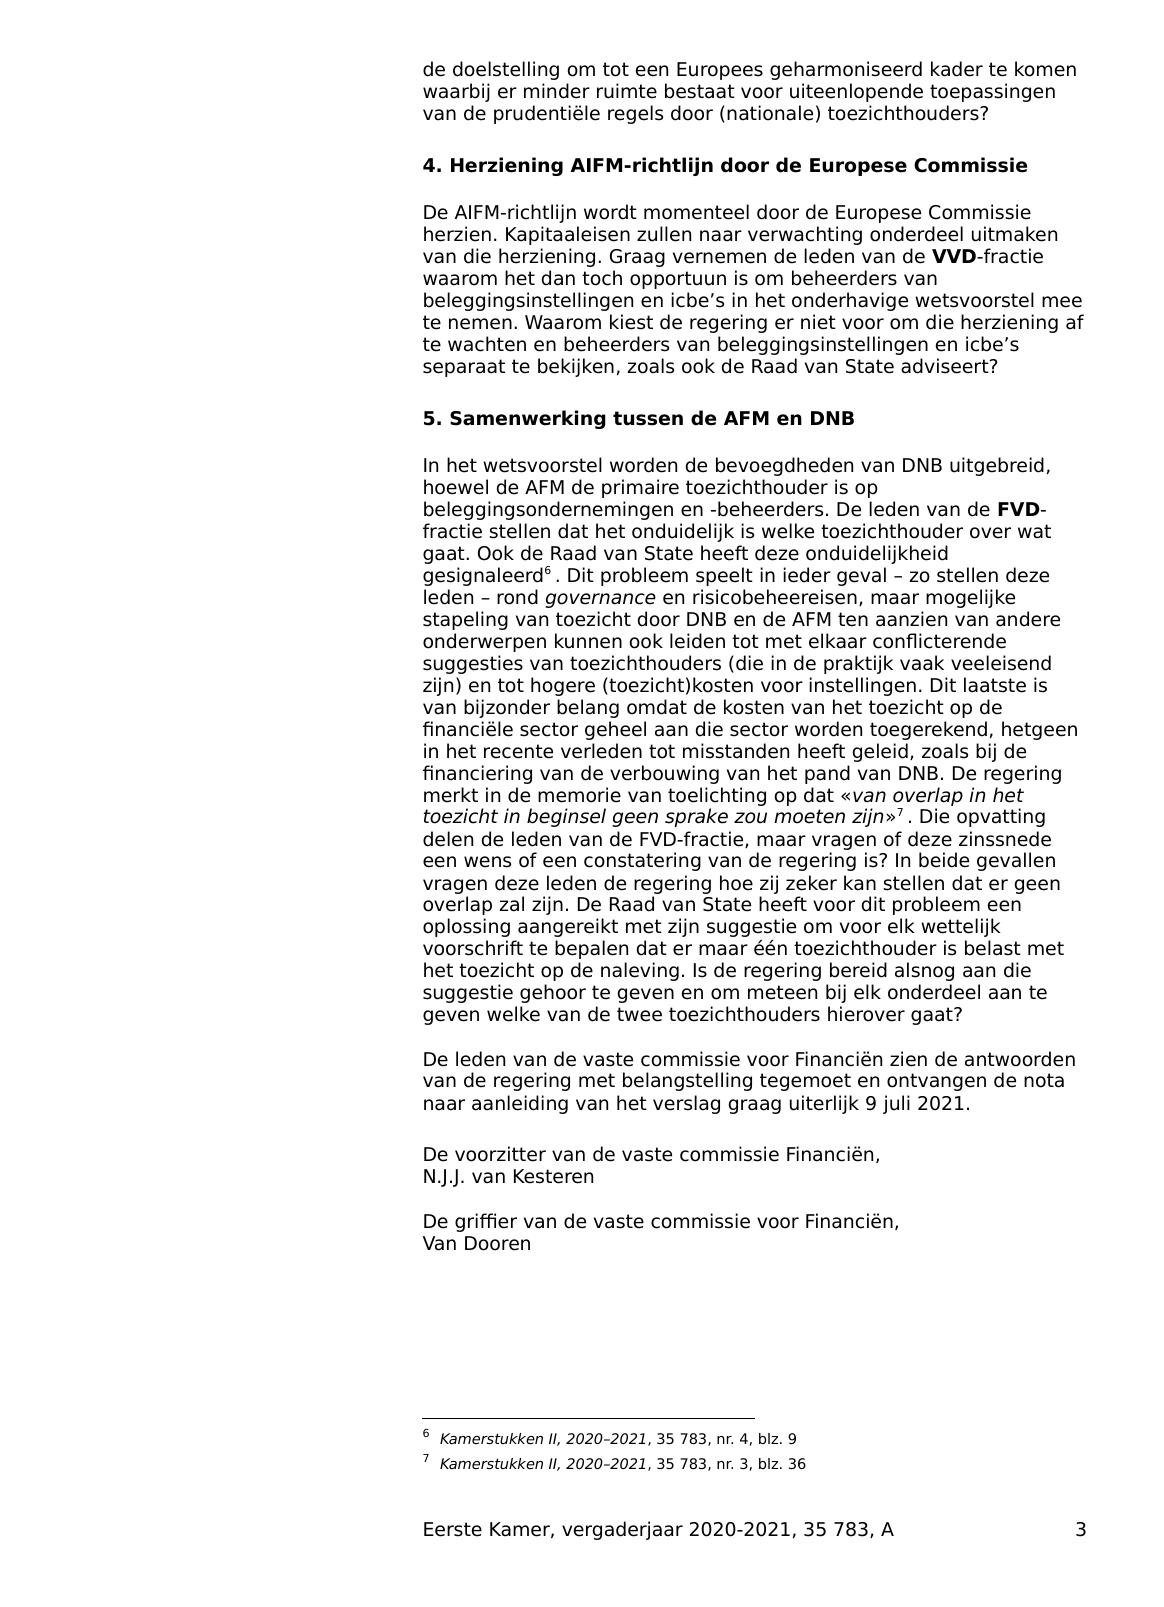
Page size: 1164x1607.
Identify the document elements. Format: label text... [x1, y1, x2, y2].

text In het wetsvoorstel worden de bevoegdheden van DNB uitgebreid, hoewel de AFM de primaire toezichthouder is op beleggingsondernemingen en -beheerders. De leden van de FVD-fractie stellen dat het onduidelijk is welke toezichthouder over wat gaat. Ook de Raad van State heeft deze onduidelijkheid gesignaleerd. Dit probleem speelt in ieder geval – zo stellen deze leden – rond governance en risicobeheereisen, maar mogelijke stapeling van toezicht door DNB en de AFM ten aanzien van andere onderwerpen kunnen ook leiden tot met elkaar conflicterende suggesties van toezichthouders (die in de praktijk vaak veeleisend zijn) en tot hogere (toezicht)kosten voor instellingen. Dit laatste is van bijzonder belang omdat de kosten van het toezicht op de financiële sector geheel aan die sector worden toegerekend, hetgeen in het recente verleden tot misstanden heeft geleid, zoals bij de financiering van de verbouwing van het pand van DNB. De regering merkt in de memorie van toelichting op dat «van overlap in het toezicht in beginsel geen sprake zou moeten zijn». Die opvatting delen de leden van de FVD-fractie, maar vragen of deze zinssnede een wens of een constatering van de regering is? In beide gevallen vragen deze leden de regering hoe zij zeker kan stellen dat er geen overlap zal zijn. De Raad van State heeft voor dit probleem een oplossing aangereikt met zijn suggestie om voor elk wettelijk voorschrift te bepalen dat er maar één toezichthouder is belast met het toezicht op de naleving. Is de regering bereid alsnog aan die suggestie gehoor te geven en om meteen bij elk onderdeel aan te geven welke van de twee toezichthouders hierover gaat? [422, 455, 1087, 1026]
subtitle 5. Samenwerking tussen de AFM en DNB [422, 408, 1087, 430]
text De AIFM-richtlijn wordt momenteel door de Europese Commissie herzien. Kapitaaleisen zullen naar verwachting onderdeel uitmaken van die herziening. Graag vernemen de leden van de VVD-fractie waarom het dan toch opportuun is om beheerders van beleggingsinstellingen en icbe’s in het onderhavige wetsvoorstel mee te nemen. Waarom kiest de regering er niet voor om die herziening af te wachten en beheerders van beleggingsinstellingen en icbe’s separaat te bekijken, zoals ook de Raad van State adviseert? [422, 202, 1087, 378]
text de doelstelling om tot een Europees geharmoniseerd kader te komen waarbij er minder ruimte bestaat voor uiteenlopende toepassingen van de prudentiële regels door (nationale) toezichthouders? [422, 59, 1087, 125]
text Kamerstukken II, 2020–2021, 35 783, nr. 3, blz. 36 [422, 1452, 1087, 1474]
text De griffier van de vaste commissie voor Financiën, Van Dooren [422, 1211, 1087, 1254]
text De voorzitter van de vaste commissie Financiën, N.J.J. van Kesteren [422, 1144, 1087, 1188]
subtitle 4. Herziening AIFM-richtlijn door de Europese Commissie [422, 155, 1087, 177]
text Kamerstukken II, 2020–2021, 35 783, nr. 4, blz. 9 [422, 1427, 1087, 1449]
text De leden van de vaste commissie voor Financiën zien de antwoorden van de regering met belangstelling tegemoet en ontvangen de nota naar aanleiding van het verslag graag uiterlijk 9 juli 2021. [422, 1048, 1087, 1114]
